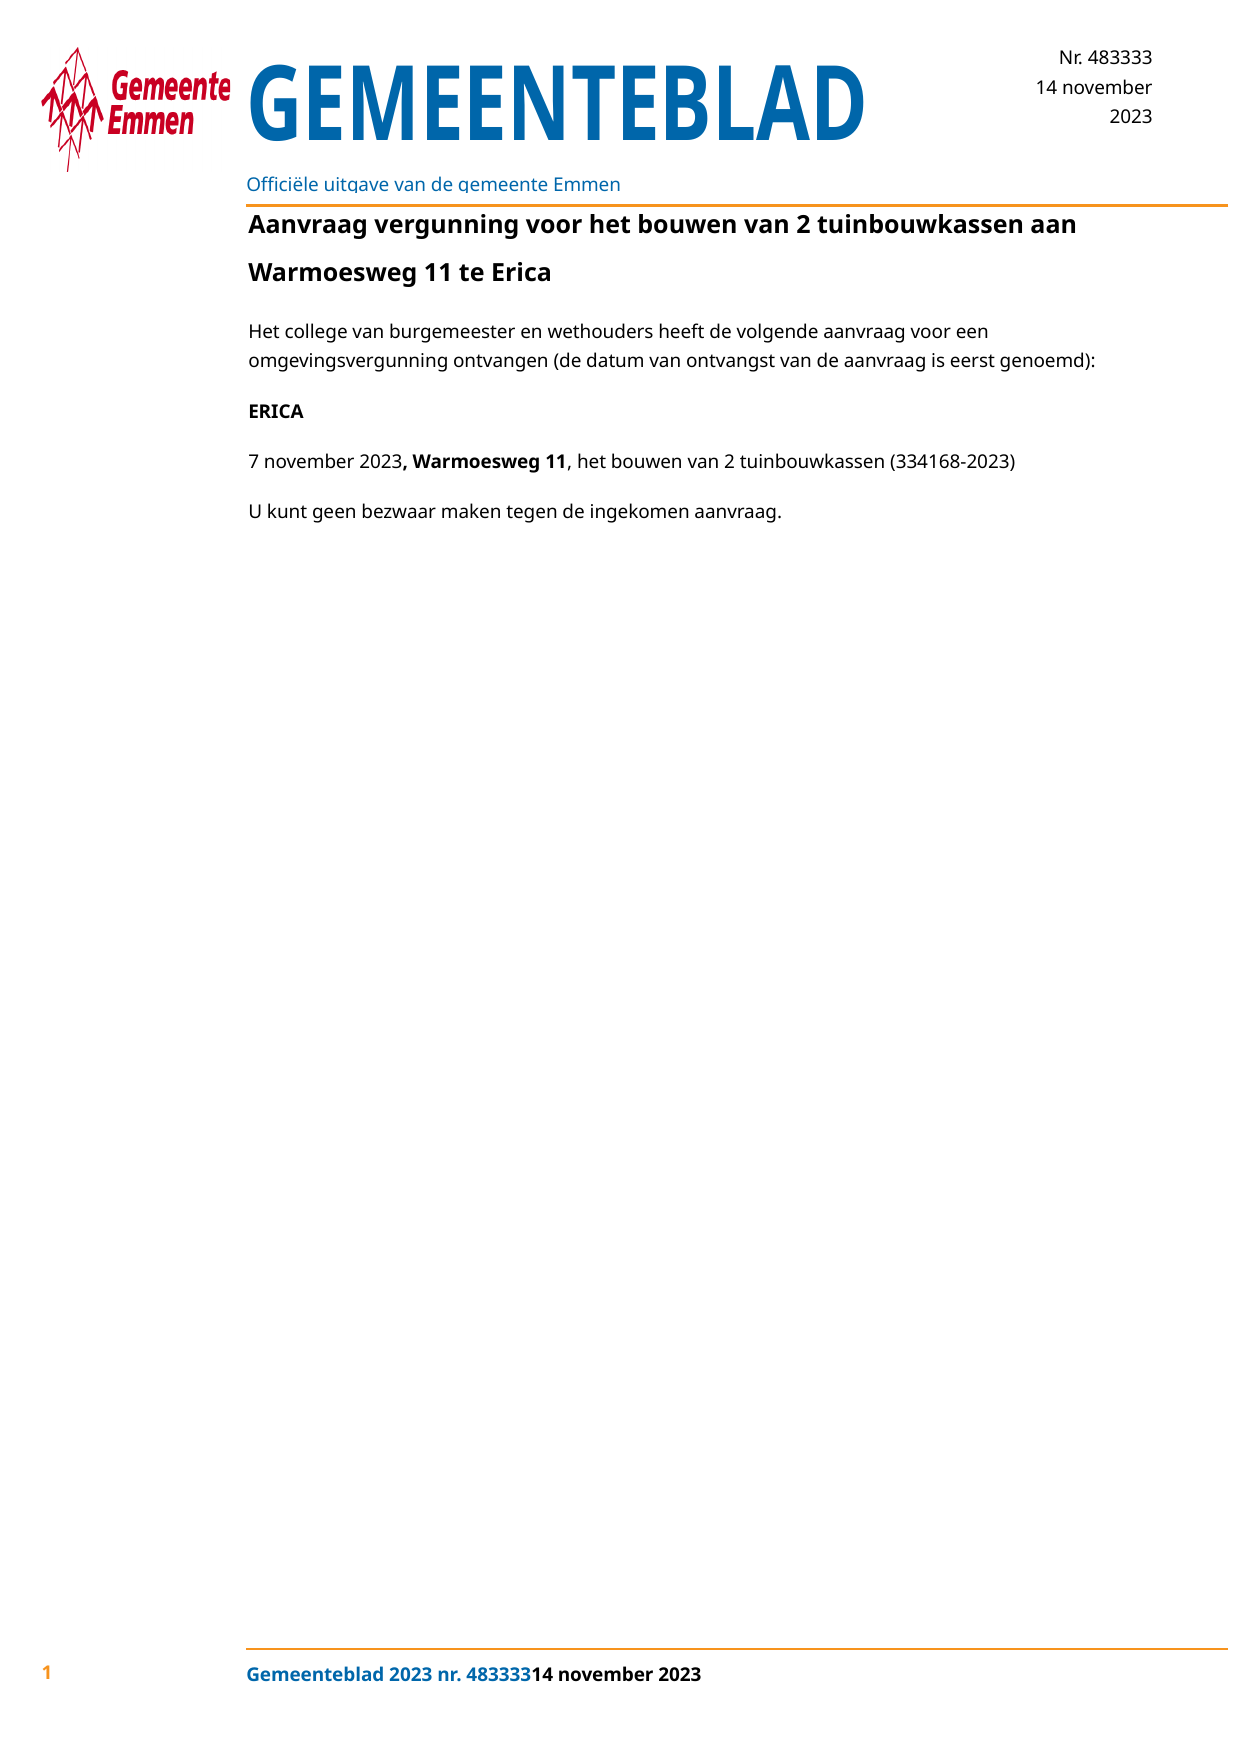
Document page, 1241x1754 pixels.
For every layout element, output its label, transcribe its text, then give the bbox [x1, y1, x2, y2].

picture [41, 47, 231, 172]
text U kunt geen bezwaar maken tegen de ingekomen aanvraag. [248, 499, 1152, 524]
text 7 november 2023, Warmoesweg 11, het bouwen van 2 tuinbouwkassen (334168-2023) [248, 448, 1152, 474]
text Aanvraag vergunning voor het bouwen van 2 tuinbouwkassen aan Warmoesweg 11 te Erica [248, 207, 1152, 288]
text ERICA [248, 398, 1152, 424]
text Het college van burgemeester en wethouders heeft de volgende aanvraag voor een omgevingsvergunning ontvangen (de datum van ontvangst van de aanvraag is eerst genoemd): [248, 318, 1152, 373]
